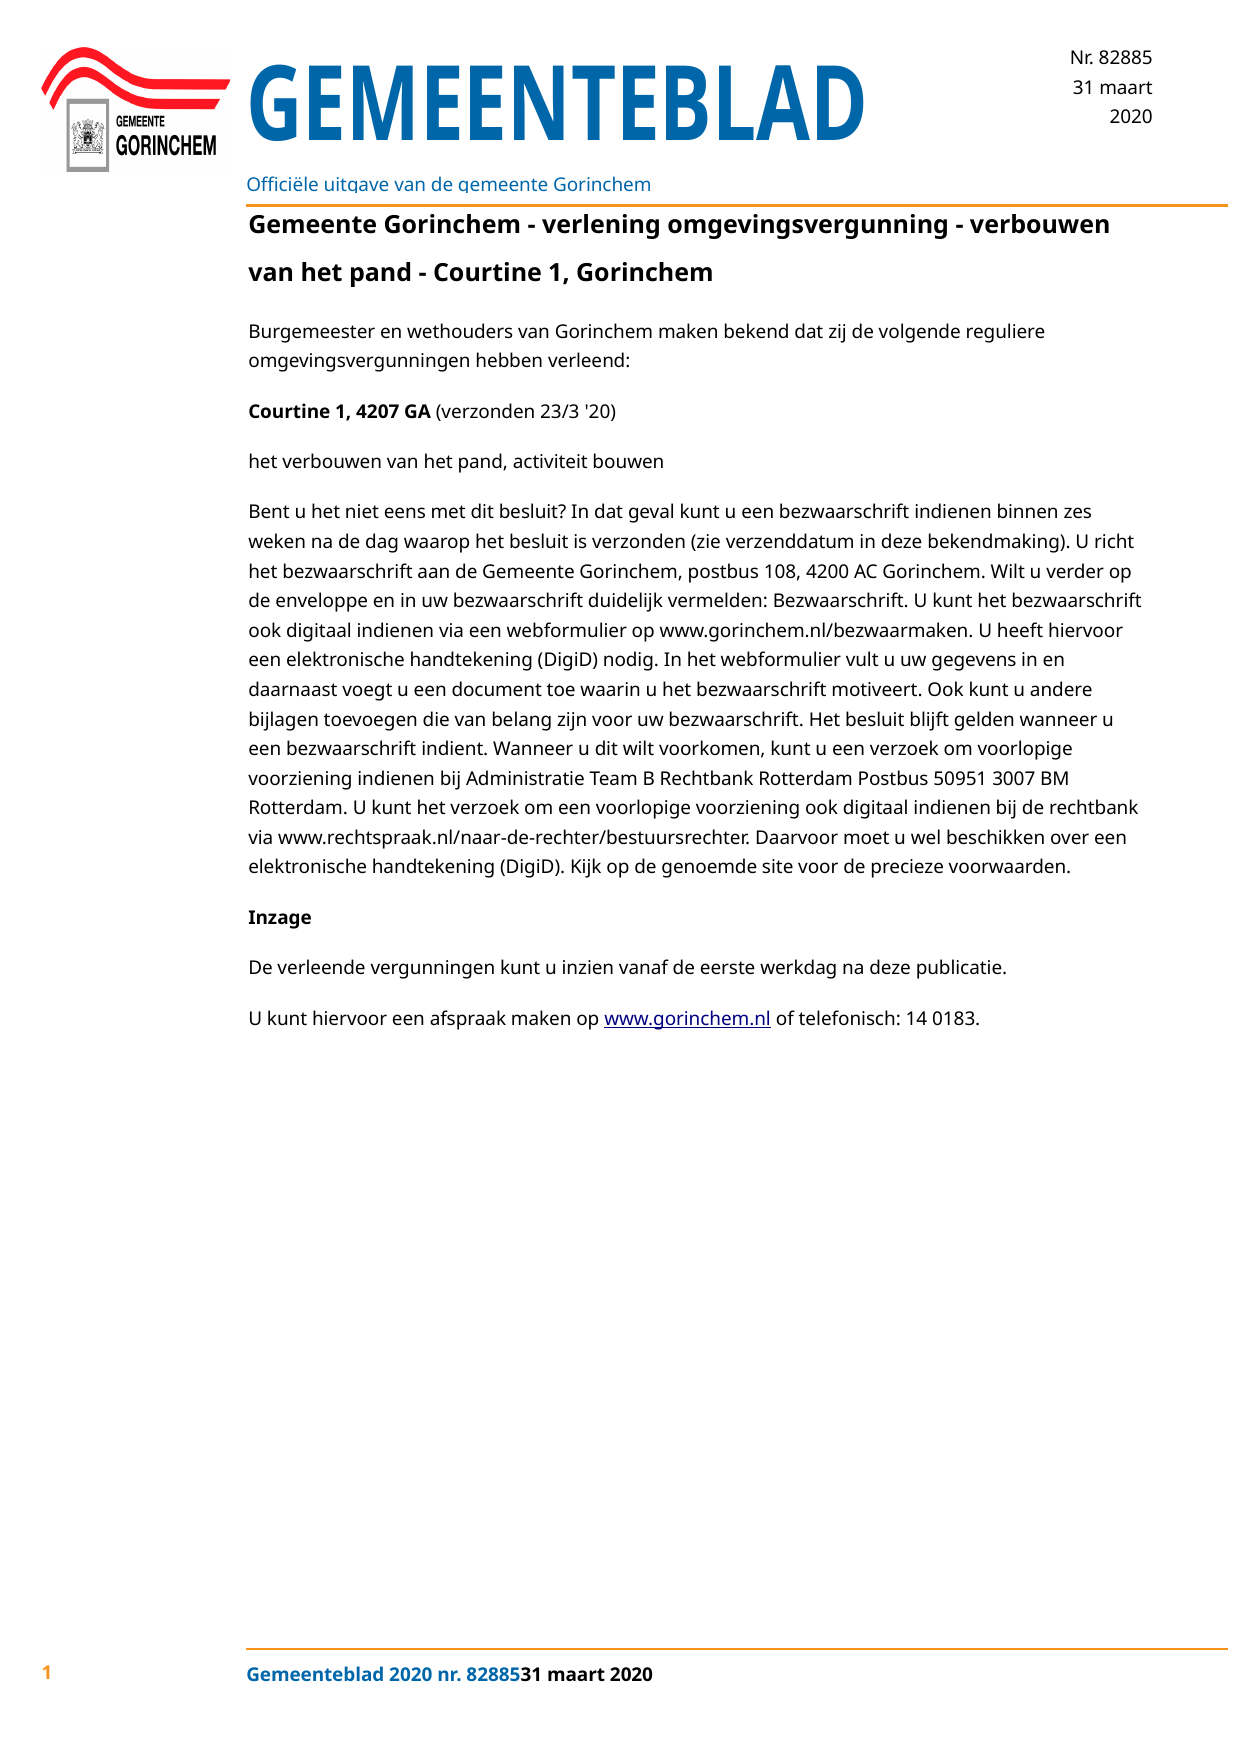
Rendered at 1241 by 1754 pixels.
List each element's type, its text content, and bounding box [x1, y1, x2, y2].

text Burgemeester en wethouders van Gorinchem maken bekend dat zij de volgende reguliere omgevingsvergunningen hebben verleend: [248, 318, 1152, 373]
text De verleende vergunningen kunt u inzien vanaf de eerste werkdag na deze publicatie. [248, 954, 1152, 980]
text Courtine 1, 4207 GA (verzonden 23/3 '20) [248, 398, 1152, 424]
text Gemeente Gorinchem - verlening omgevingsvergunning - verbouwen van het pand - Courtine 1, Gorinchem [248, 207, 1152, 288]
text Bent u het niet eens met dit besluit? In dat geval kunt u een bezwaarschrift indienen binnen zes weken na de dag waarop het besluit is verzonden (zie verzenddatum in deze bekendmaking). U richt het bezwaarschrift aan de Gemeente Gorinchem, postbus 108, 4200 AC Gorinchem. Wilt u verder op de enveloppe en in uw bezwaarschrift duidelijk vermelden: Bezwaarschrift. U kunt het bezwaarschrift ook digitaal indienen via een webformulier op www.gorinchem.nl/bezwaarmaken. U heeft hiervoor een elektronische handtekening (DigiD) nodig. In het webformulier vult u uw gegevens in en daarnaast voegt u een document toe waarin u het bezwaarschrift motiveert. Ook kunt u andere bijlagen toevoegen die van belang zijn voor uw bezwaarschrift. Het besluit blijft gelden wanneer u een bezwaarschrift indient. Wanneer u dit wilt voorkomen, kunt u een verzoek om voorlopige voorziening indienen bij Administratie Team B Rechtbank Rotterdam Postbus 50951 3007 BM Rotterdam. U kunt het verzoek om een voorlopige voorziening ook digitaal indienen bij de rechtbank via www.rechtspraak.nl/naar-de-rechter/bestuursrechter. Daarvoor moet u wel beschikken over een elektronische handtekening (DigiD). Kijk op de genoemde site voor de precieze voorwaarden. [248, 499, 1152, 879]
text U kunt hiervoor een afspraak maken op www.gorinchem.nl of telefonisch: 14 0183. [248, 1005, 1152, 1031]
picture [41, 47, 231, 172]
text het verbouwen van het pand, activiteit bouwen [248, 448, 1152, 474]
text Inzage [248, 904, 1152, 930]
